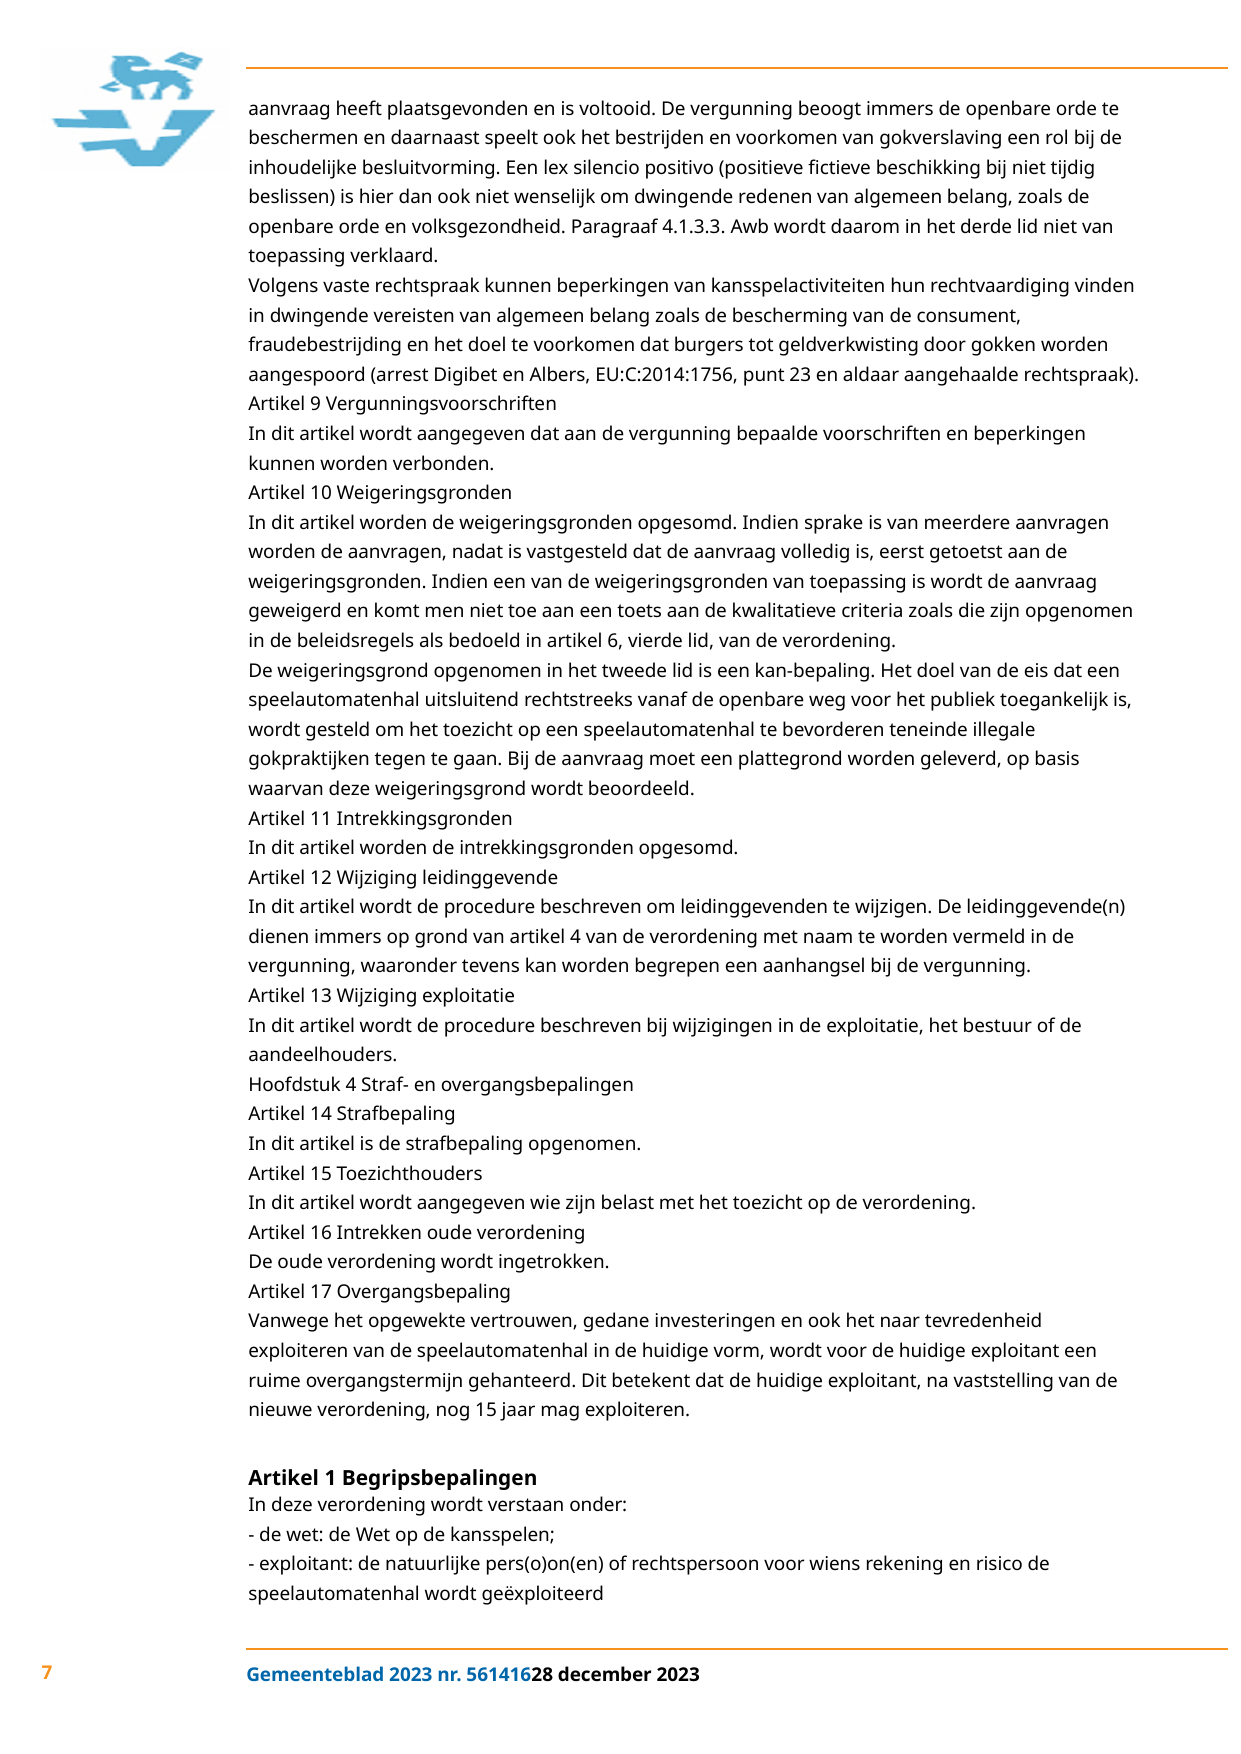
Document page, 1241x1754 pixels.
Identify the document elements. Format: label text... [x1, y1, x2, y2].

text Artikel 11 Intrekkingsgronden [248, 805, 1152, 831]
text Artikel 13 Wijziging exploitatie [248, 982, 1152, 1008]
text nieuwe verordening, nog 15 jaar mag exploiteren. [248, 1396, 1152, 1422]
text Artikel 14 Strafbepaling [248, 1101, 1152, 1126]
text Volgens vaste rechtspraak kunnen beperkingen van kansspelactiviteiten hun rechtvaardiging vinden in dwingende vereisten van algemeen belang zoals de bescherming van de consument, fraudebestrijding en het doel te voorkomen dat burgers tot geldverkwisting door gokken worden aangespoord (arrest Digibet en Albers, EU:C:2014:1756, punt 23 en aldaar aangehaalde rechtspraak). [248, 272, 1152, 387]
text Hoofdstuk 4 Straf- en overgangsbepalingen [248, 1071, 1152, 1097]
text In deze verordening wordt verstaan onder: [248, 1491, 1152, 1517]
text De weigeringsgrond opgenomen in het tweede lid is een kan-bepaling. Het doel van de eis dat een speelautomatenhal uitsluitend rechtstreeks vanaf de openbare weg voor het publiek toegankelijk is, wordt gesteld om het toezicht op een speelautomatenhal te bevorderen teneinde illegale gokpraktijken tegen te gaan. Bij de aanvraag moet een plattegrond worden geleverd, op basis waarvan deze weigeringsgrond wordt beoordeeld. [248, 657, 1152, 801]
text Artikel 9 Vergunningsvoorschriften [248, 391, 1152, 416]
text De oude verordening wordt ingetrokken. [248, 1248, 1152, 1274]
text Artikel 15 Toezichthouders [248, 1160, 1152, 1186]
text Artikel 1 Begripsbepalingen [248, 1463, 1152, 1491]
text - de wet: de Wet op de kansspelen; [248, 1521, 1152, 1547]
text In dit artikel wordt aangegeven dat aan de vergunning bepaalde voorschriften en beperkingen kunnen worden verbonden. [248, 420, 1152, 476]
text In dit artikel worden de intrekkingsgronden opgesomd. [248, 834, 1152, 860]
text Artikel 12 Wijziging leidinggevende [248, 864, 1152, 890]
picture [41, 47, 231, 172]
text - exploitant: de natuurlijke pers(o)on(en) of rechtspersoon voor wiens rekening en risico de speelautomatenhal wordt geëxploiteerd [248, 1551, 1152, 1606]
text exploiteren van de speelautomatenhal in de huidige vorm, wordt voor de huidige exploitant een [248, 1337, 1152, 1363]
text In dit artikel worden de weigeringsgronden opgesomd. Indien sprake is van meerdere aanvragen worden de aanvragen, nadat is vastgesteld dat de aanvraag volledig is, eerst getoetst aan de weigeringsgronden. Indien een van de weigeringsgronden van toepassing is wordt de aanvraag geweigerd en komt men niet toe aan een toets aan de kwalitatieve criteria zoals die zijn opgenomen in de beleidsregels als bedoeld in artikel 6, vierde lid, van de verordening. [248, 509, 1152, 653]
text aanvraag heeft plaatsgevonden en is voltooid. De vergunning beoogt immers de openbare orde te beschermen en daarnaast speelt ook het bestrijden en voorkomen van gokverslaving een rol bij de inhoudelijke besluitvorming. Een lex silencio positivo (positieve fictieve beschikking bij niet tijdig beslissen) is hier dan ook niet wenselijk om dwingende redenen van algemeen belang, zoals de openbare orde en volksgezondheid. Paragraaf 4.1.3.3. Awb wordt daarom in het derde lid niet van toepassing verklaard. [248, 95, 1152, 268]
text Vanwege het opgewekte vertrouwen, gedane investeringen en ook het naar tevredenheid [248, 1308, 1152, 1333]
text Artikel 17 Overgangsbepaling [248, 1278, 1152, 1304]
text In dit artikel wordt de procedure beschreven bij wijzigingen in de exploitatie, het bestuur of de aandeelhouders. [248, 1012, 1152, 1067]
text In dit artikel wordt de procedure beschreven om leidinggevenden te wijzigen. De leidinggevende(n) dienen immers op grond van artikel 4 van de verordening met naam te worden vermeld in de vergunning, waaronder tevens kan worden begrepen een aanhangsel bij de vergunning. [248, 893, 1152, 978]
text In dit artikel is de strafbepaling opgenomen. [248, 1130, 1152, 1156]
text Artikel 16 Intrekken oude verordening [248, 1219, 1152, 1245]
text Artikel 10 Weigeringsgronden [248, 479, 1152, 505]
text ruime overgangstermijn gehanteerd. Dit betekent dat de huidige exploitant, na vaststelling van de [248, 1367, 1152, 1393]
text In dit artikel wordt aangegeven wie zijn belast met het toezicht op de verordening. [248, 1189, 1152, 1215]
